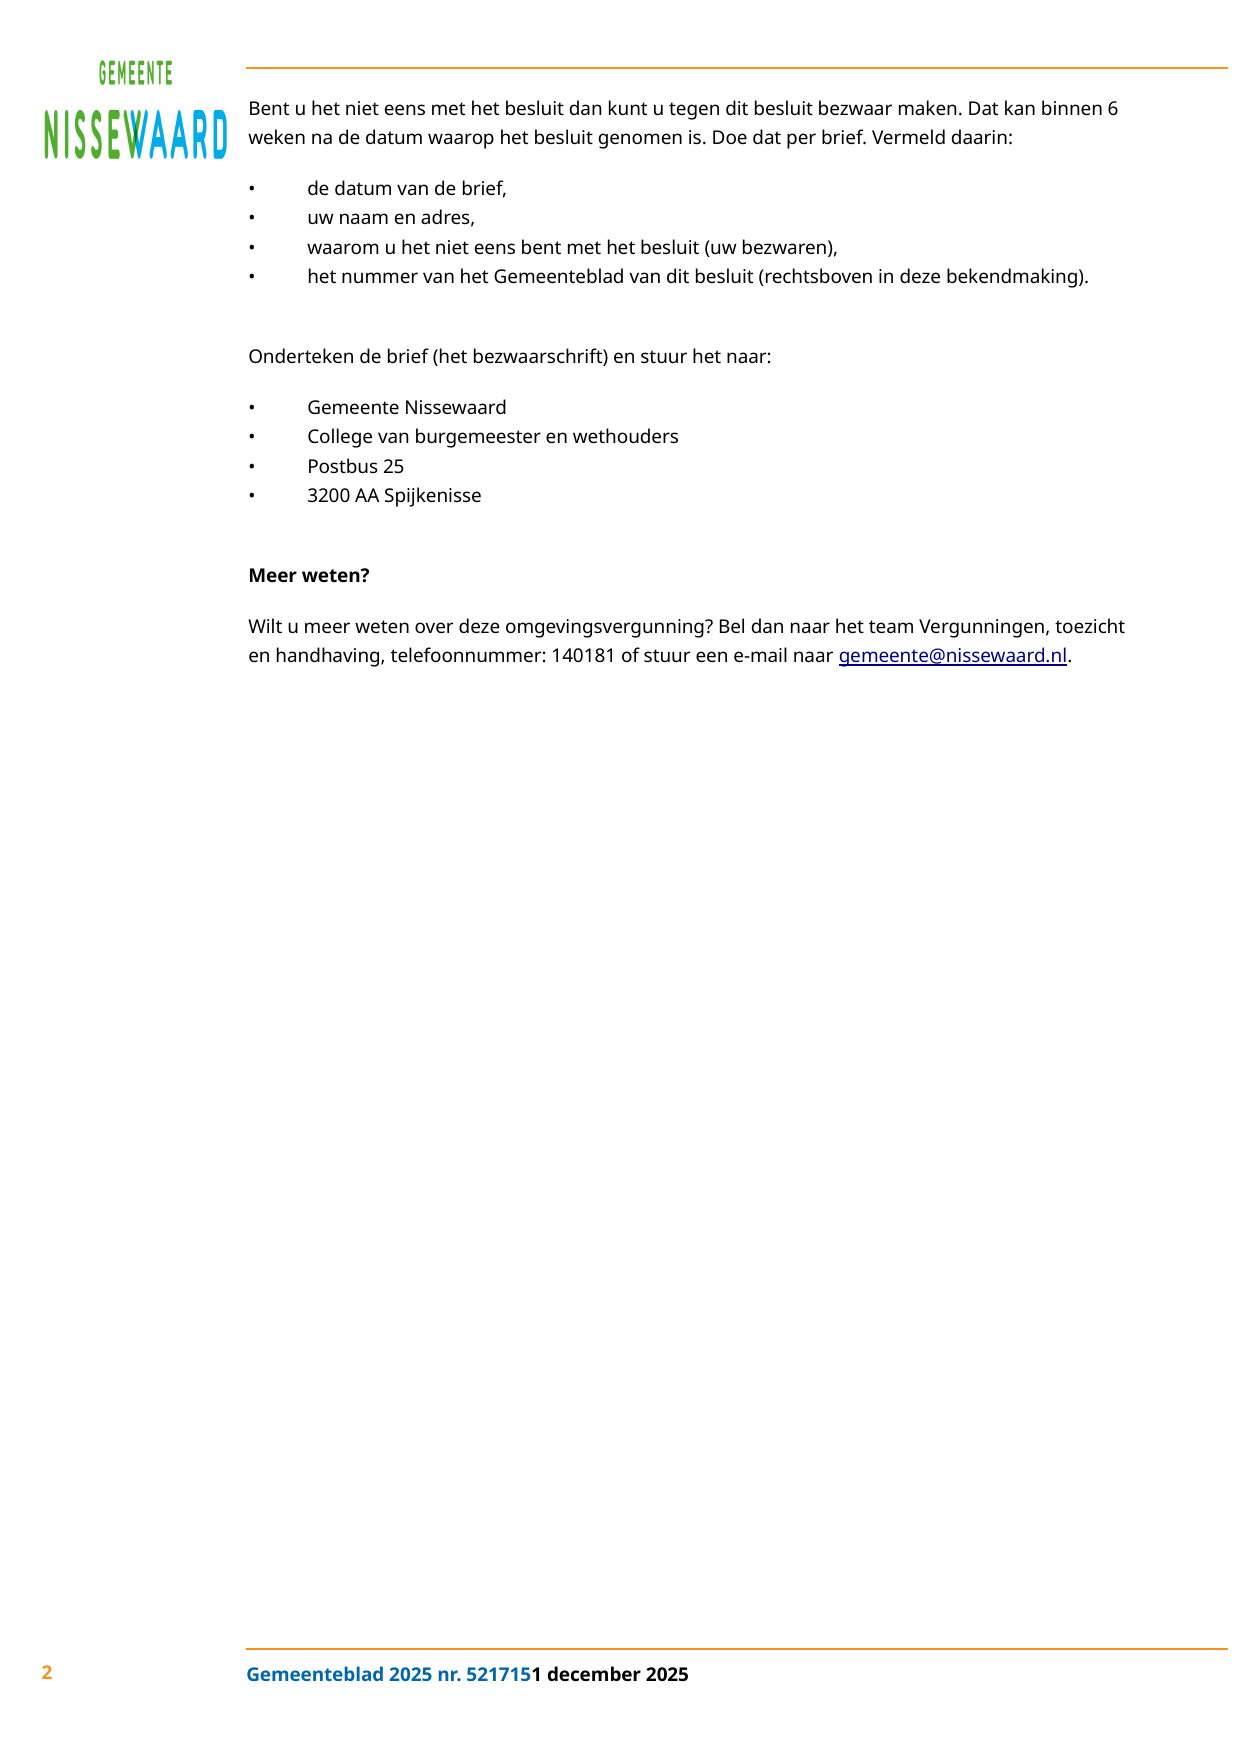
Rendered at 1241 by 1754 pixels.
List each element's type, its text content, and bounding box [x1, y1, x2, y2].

list 3200 AA Spijkenisse [248, 483, 1152, 508]
text Bent u het niet eens met het besluit dan kunt u tegen dit besluit bezwaar maken. Dat kan binnen 6 weken na de datum waarop het besluit genomen is. Doe dat per brief. Vermeld daarin: [248, 95, 1152, 150]
text Meer weten? [248, 563, 1152, 588]
list Postbus 25 [248, 453, 1152, 479]
list het nummer van het Gemeenteblad van dit besluit (rechtsboven in deze bekendmaking). [248, 263, 1152, 289]
list Gemeente Nissewaard [248, 394, 1152, 420]
list uw naam en adres, [248, 204, 1152, 230]
list de datum van de brief, [248, 175, 1152, 201]
picture [41, 47, 231, 172]
text Wilt u meer weten over deze omgevingsvergunning? Bel dan naar het team Vergunningen, toezicht en handhaving, telefoonnummer: 140181 of stuur een e-mail naar gemeente@nissewaard.nl. [248, 613, 1152, 668]
list College van burgemeester en wethouders [248, 423, 1152, 449]
list waarom u het niet eens bent met het besluit (uw bezwaren), [248, 234, 1152, 260]
text Onderteken de brief (het bezwaarschrift) en stuur het naar: [248, 343, 1152, 369]
